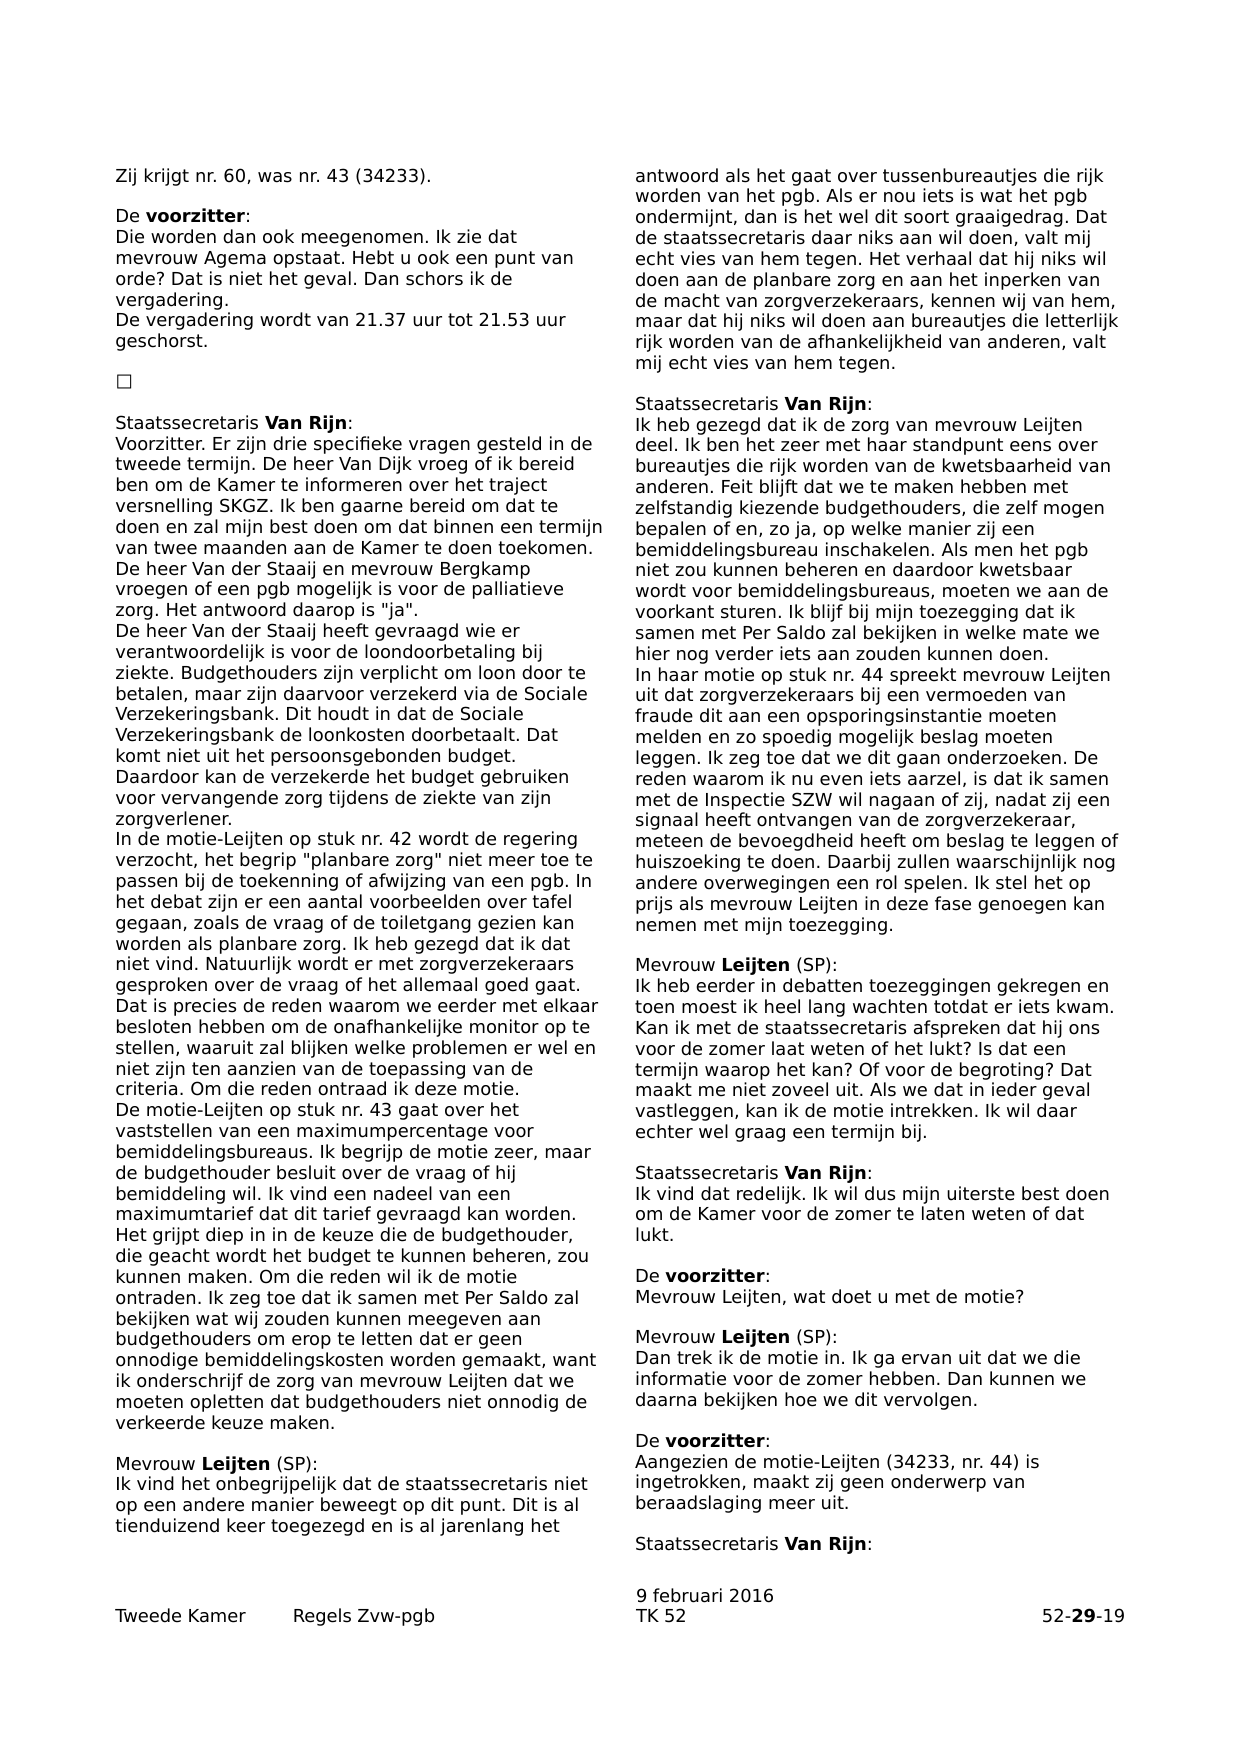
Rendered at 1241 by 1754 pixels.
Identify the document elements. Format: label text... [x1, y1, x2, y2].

text De heer Van der Staaij heeft gevraagd wie er verantwoordelijk is voor de loondoorbetaling bij ziekte. Budgethouders zijn verplicht om loon door te betalen, maar zijn daarvoor verzekerd via de Sociale Verzekeringsbank. Dit houdt in dat de Sociale Verzekeringsbank de loonkosten doorbetaalt. Dat komt niet uit het persoonsgebonden budget. Daardoor kan de verzekerde het budget gebruiken voor vervangende zorg tijdens de ziekte van zijn zorgverlener. [115, 621, 605, 829]
text Mevrouw Leijten (SP): [635, 1327, 1125, 1348]
text Mevrouw Leijten (SP): [635, 955, 1125, 976]
text De voorzitter: [635, 1266, 1125, 1287]
text Staatssecretaris Van Rijn: [635, 1163, 1125, 1183]
text antwoord als het gaat over tussenbureautjes die rijk worden van het pgb. Als er nou iets is wat het pgb ondermijnt, dan is het wel dit soort graaigedrag. Dat de staatssecretaris daar niks aan wil doen, valt mij echt vies van hem tegen. Het verhaal dat hij niks wil doen aan de planbare zorg en aan het inperken van de macht van zorgverzekeraars, kennen wij van hem, maar dat hij niks wil doen aan bureautjes die letterlijk rijk worden van de afhankelijkheid van anderen, valt mij echt vies van hem tegen. [635, 165, 1125, 374]
text In haar motie op stuk nr. 44 spreekt mevrouw Leijten uit dat zorgverzekeraars bij een vermoeden van fraude dit aan een opsporingsinstantie moeten melden en zo spoedig mogelijk beslag moeten leggen. Ik zeg toe dat we dit gaan onderzoeken. De reden waarom ik nu even iets aarzel, is dat ik samen met de Inspectie SZW wil nagaan of zij, nadat zij een signaal heeft ontvangen van de zorgverzekeraar, meteen de bevoegdheid heeft om beslag te leggen of huiszoeking te doen. Daarbij zullen waarschijnlijk nog andere overwegingen een rol spelen. Ik stel het op prijs als mevrouw Leijten in deze fase genoegen kan nemen met mijn toezegging. [635, 664, 1125, 935]
text Mevrouw Leijten (SP): [115, 1453, 605, 1474]
text De motie-Leijten op stuk nr. 43 gaat over het vaststellen van een maximumpercentage voor bemiddelingsbureaus. Ik begrijp de motie zeer, maar de budgethouder besluit over de vraag of hij bemiddeling wil. Ik vind een nadeel van een maximumtarief dat dit tarief gevraagd kan worden. Het grijpt diep in in de keuze die de budgethouder, die geacht wordt het budget te kunnen beheren, zou kunnen maken. Om die reden wil ik de motie ontraden. Ik zeg toe dat ik samen met Per Saldo zal bekijken wat wij zouden kunnen meegeven aan budgethouders om erop te letten dat er geen onnodige bemiddelingskosten worden gemaakt, want ik onderschrijf de zorg van mevrouw Leijten dat we moeten opletten dat budgethouders niet onnodig de verkeerde keuze maken. [115, 1100, 605, 1433]
text Mevrouw Leijten, wat doet u met de motie? [635, 1287, 1125, 1307]
text De voorzitter: [635, 1431, 1125, 1451]
text Zij krijgt nr. 60, was nr. 43 (34233). [115, 165, 605, 186]
text Die worden dan ook meegenomen. Ik zie dat mevrouw Agema opstaat. Hebt u ook een punt van orde? Dat is niet het geval. Dan schors ik de vergadering. [115, 227, 605, 310]
text Voorzitter. Er zijn drie specifieke vragen gesteld in de tweede termijn. De heer Van Dijk vroeg of ik bereid ben om de Kamer te informeren over het traject versnelling SKGZ. Ik ben gaarne bereid om dat te doen en zal mijn best doen om dat binnen een termijn van twee maanden aan de Kamer te doen toekomen. [115, 433, 605, 558]
text ⬜ [115, 372, 605, 393]
text Staatssecretaris Van Rijn: [635, 1534, 1125, 1554]
text Dan trek ik de motie in. Ik ga ervan uit dat we die informatie voor de zomer hebben. Dan kunnen we daarna bekijken hoe we dit vervolgen. [635, 1348, 1125, 1411]
text De voorzitter: [115, 206, 605, 227]
text Staatssecretaris Van Rijn: [115, 413, 605, 433]
text Ik vind dat redelijk. Ik wil dus mijn uiterste best doen om de Kamer voor de zomer te laten weten of dat lukt. [635, 1183, 1125, 1246]
text In de motie-Leijten op stuk nr. 42 wordt de regering verzocht, het begrip "planbare zorg" niet meer toe te passen bij de toekenning of afwijzing van een pgb. In het debat zijn er een aantal voorbeelden over tafel gegaan, zoals de vraag of de toiletgang gezien kan worden als planbare zorg. Ik heb gezegd dat ik dat niet vind. Natuurlijk wordt er met zorgverzekeraars gesproken over de vraag of het allemaal goed gaat. Dat is precies de reden waarom we eerder met elkaar besloten hebben om de onafhankelijke monitor op te stellen, waaruit zal blijken welke problemen er wel en niet zijn ten aanzien van de toepassing van de criteria. Om die reden ontraad ik deze motie. [115, 829, 605, 1100]
text De heer Van der Staaij en mevrouw Bergkamp vroegen of een pgb mogelijk is voor de palliatieve zorg. Het antwoord daarop is "ja". [115, 558, 605, 621]
text Ik heb gezegd dat ik de zorg van mevrouw Leijten deel. Ik ben het zeer met haar standpunt eens over bureautjes die rijk worden van de kwetsbaarheid van anderen. Feit blijft dat we te maken hebben met zelfstandig kiezende budgethouders, die zelf mogen bepalen of en, zo ja, op welke manier zij een bemiddelingsbureau inschakelen. Als men het pgb niet zou kunnen beheren en daardoor kwetsbaar wordt voor bemiddelingsbureaus, moeten we aan de voorkant sturen. Ik blijf bij mijn toezegging dat ik samen met Per Saldo zal bekijken in welke mate we hier nog verder iets aan zouden kunnen doen. [635, 414, 1125, 664]
text Staatssecretaris Van Rijn: [635, 394, 1125, 414]
text De vergadering wordt van 21.37 uur tot 21.53 uur geschorst. [115, 310, 605, 352]
text Ik heb eerder in debatten toezeggingen gekregen en toen moest ik heel lang wachten totdat er iets kwam. Kan ik met de staatssecretaris afspreken dat hij ons voor de zomer laat weten of het lukt? Is dat een termijn waarop het kan? Of voor de begroting? Dat maakt me niet zoveel uit. Als we dat in ieder geval vastleggen, kan ik de motie intrekken. Ik wil daar echter wel graag een termijn bij. [635, 976, 1125, 1143]
text Ik vind het onbegrijpelijk dat de staatssecretaris niet op een andere manier beweegt op dit punt. Dit is al tienduizend keer toegezegd en is al jarenlang het [115, 1474, 605, 1537]
text Aangezien de motie-Leijten (34233, nr. 44) is ingetrokken, maakt zij geen onderwerp van beraadslaging meer uit. [635, 1451, 1125, 1514]
